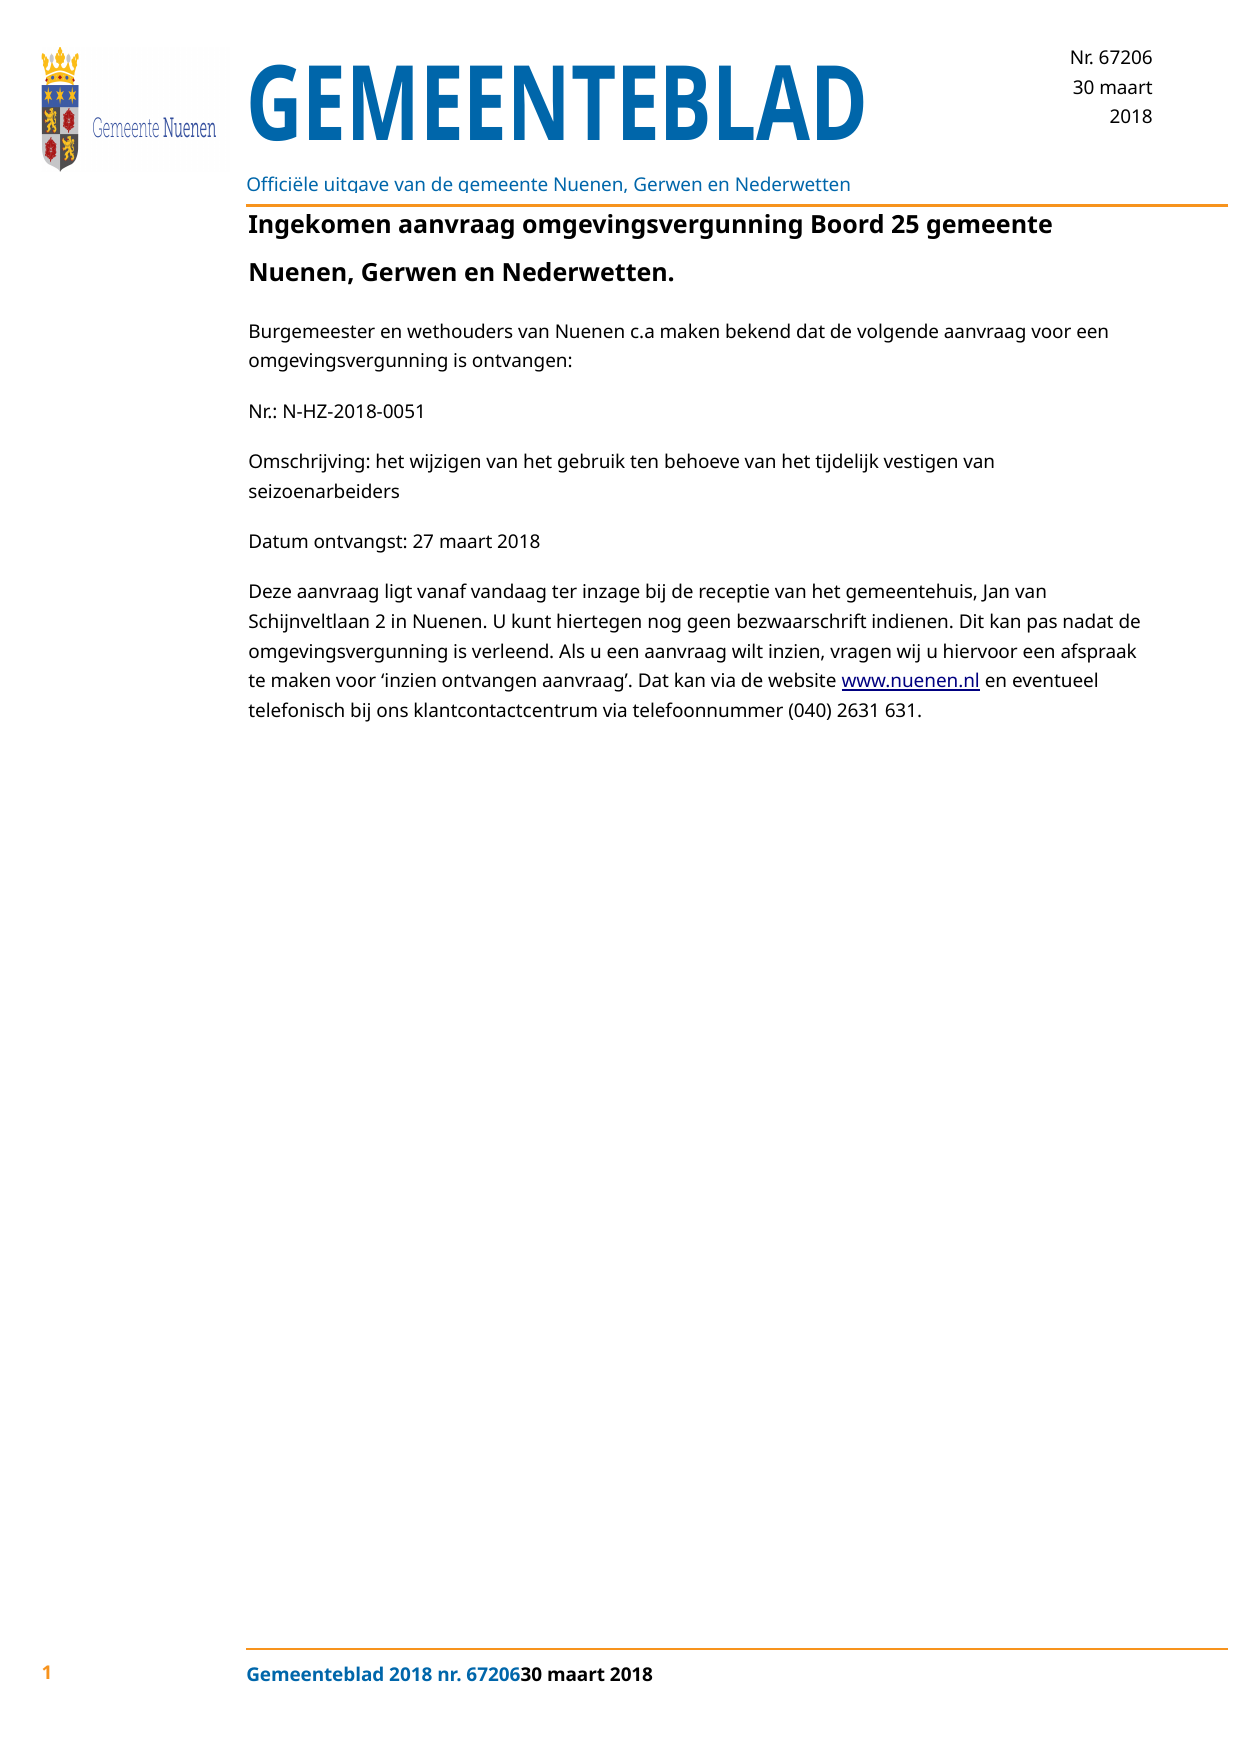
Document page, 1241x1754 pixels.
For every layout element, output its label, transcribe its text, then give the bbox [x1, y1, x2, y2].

text Omschrijving: het wijzigen van het gebruik ten behoeve van het tijdelijk vestigen van seizoenarbeiders [248, 448, 1152, 504]
text Nr.: N-HZ-2018-0051 [248, 398, 1152, 424]
text Datum ontvangst: 27 maart 2018 [248, 528, 1152, 554]
text Ingekomen aanvraag omgevingsvergunning Boord 25 gemeente Nuenen, Gerwen en Nederwetten. [248, 207, 1152, 288]
text Burgemeester en wethouders van Nuenen c.a maken bekend dat de volgende aanvraag voor een omgevingsvergunning is ontvangen: [248, 318, 1152, 373]
text Deze aanvraag ligt vanaf vandaag ter inzage bij de receptie van het gemeentehuis, Jan van Schijnveltlaan 2 in Nuenen. U kunt hiertegen nog geen bezwaarschrift indienen. Dit kan pas nadat de omgevingsvergunning is verleend. Als u een aanvraag wilt inzien, vragen wij u hiervoor een afspraak te maken voor ‘inzien ontvangen aanvraag’. Dat kan via de website www.nuenen.nl en eventueel telefonisch bij ons klantcontactcentrum via telefoonnummer (040) 2631 631. [248, 579, 1152, 723]
picture [41, 47, 231, 172]
